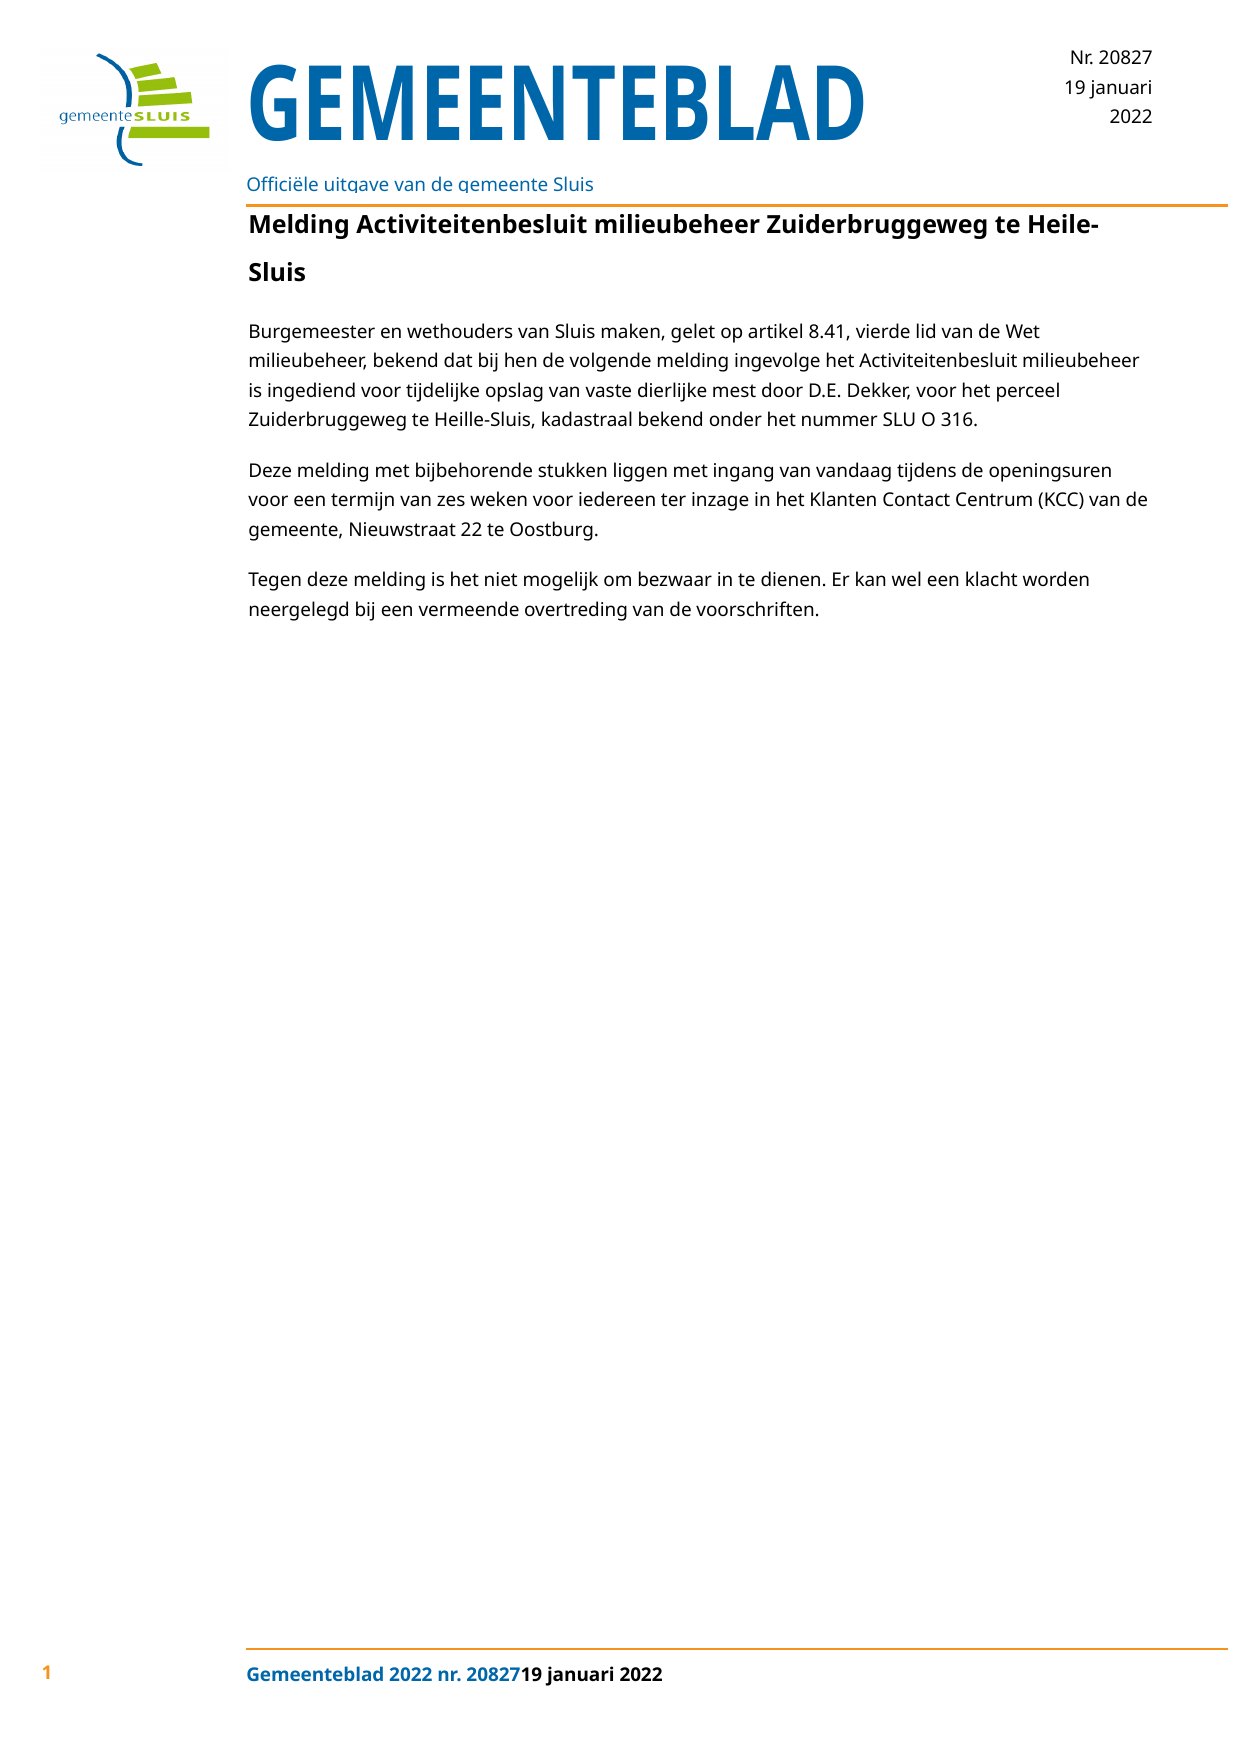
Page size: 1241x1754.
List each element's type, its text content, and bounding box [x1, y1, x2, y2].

picture [41, 47, 231, 172]
text Tegen deze melding is het niet mogelijk om bezwaar in te dienen. Er kan wel een klacht worden neergelegd bij een vermeende overtreding van de voorschriften. [248, 567, 1152, 622]
text Melding Activiteitenbesluit milieubeheer Zuiderbruggeweg te Heile-Sluis [248, 207, 1152, 288]
text Deze melding met bijbehorende stukken liggen met ingang van vandaag tijdens de openingsuren voor een termijn van zes weken voor iedereen ter inzage in het Klanten Contact Centrum (KCC) van de gemeente, Nieuwstraat 22 te Oostburg. [248, 457, 1152, 542]
text Burgemeester en wethouders van Sluis maken, gelet op artikel 8.41, vierde lid van de Wet milieubeheer, bekend dat bij hen de volgende melding ingevolge het Activiteitenbesluit milieubeheer is ingediend voor tijdelijke opslag van vaste dierlijke mest door D.E. Dekker, voor het perceel Zuiderbruggeweg te Heille-Sluis, kadastraal bekend onder het nummer SLU O 316. [248, 318, 1152, 432]
